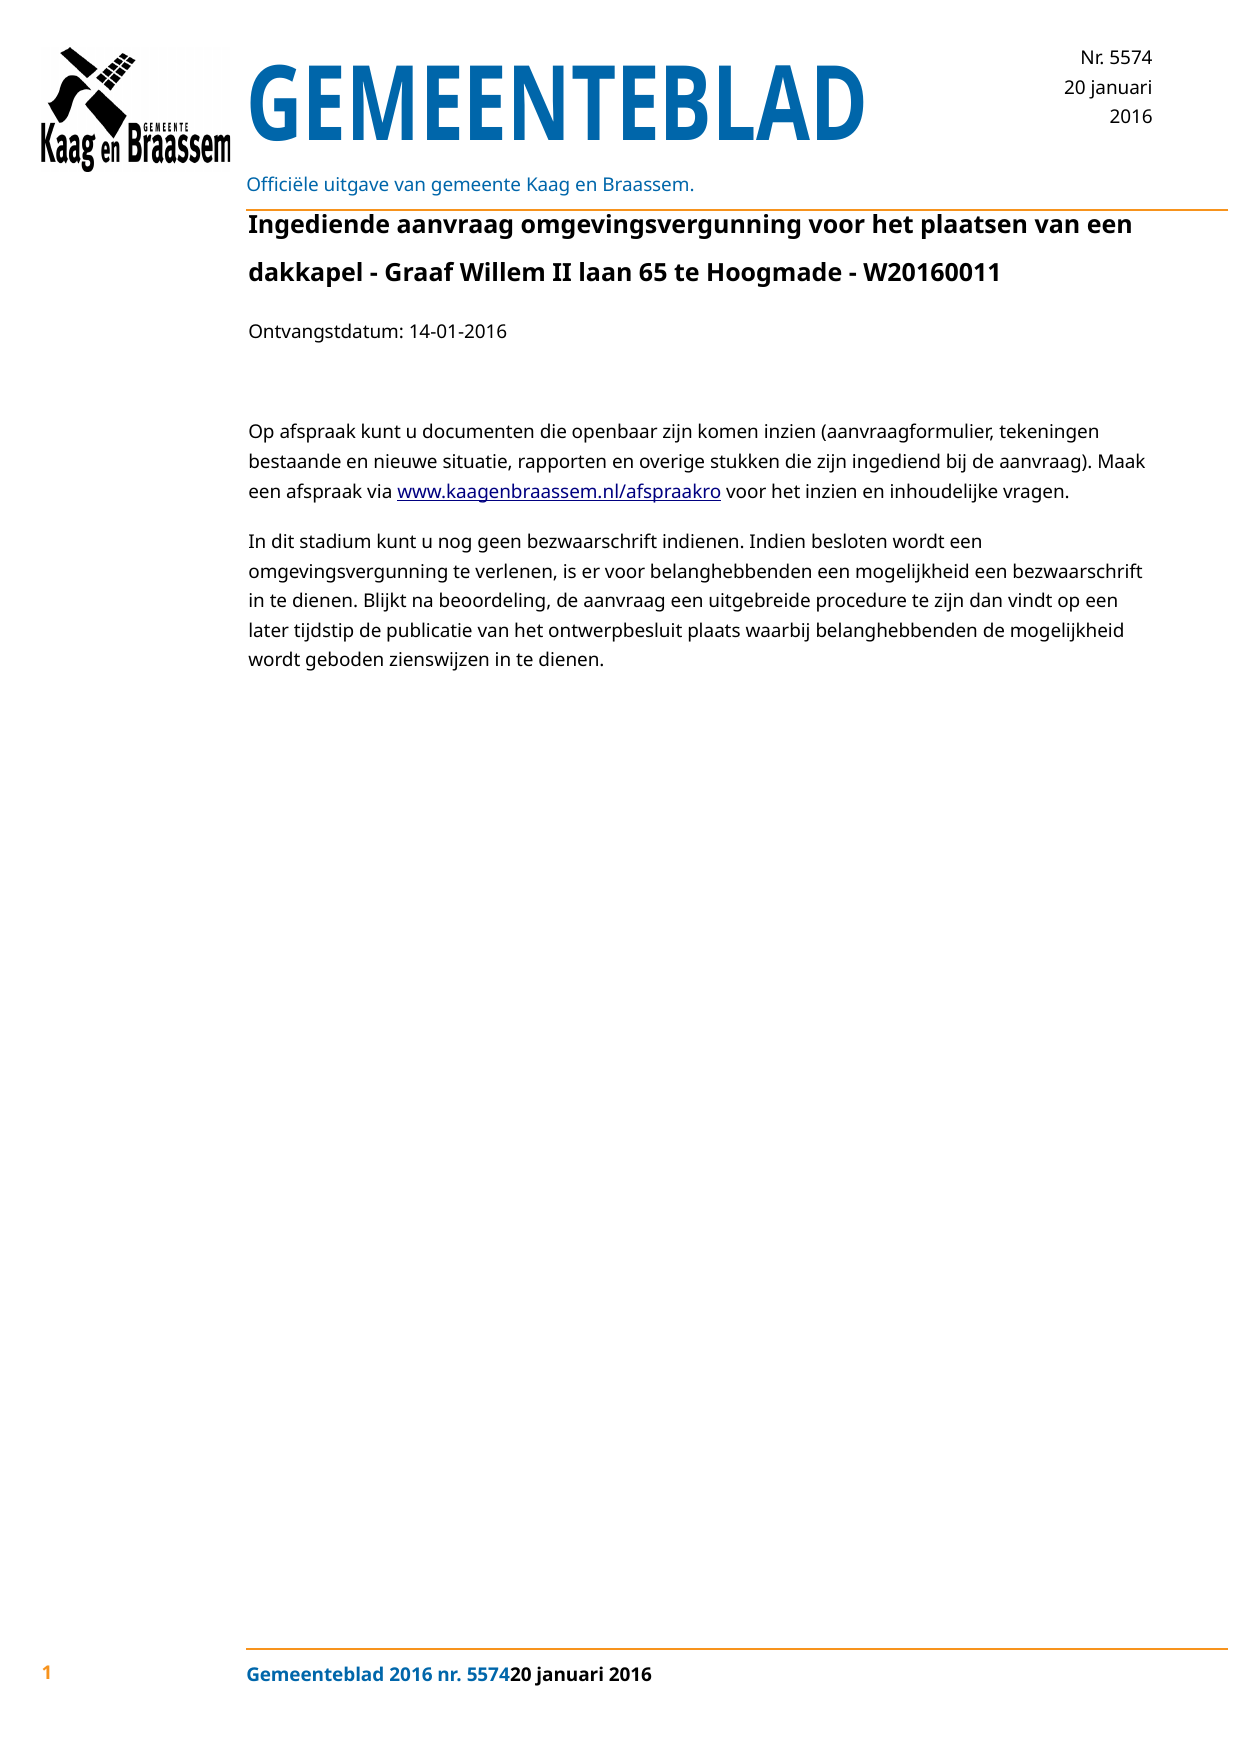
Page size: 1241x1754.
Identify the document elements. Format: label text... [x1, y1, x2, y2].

text Op afspraak kunt u documenten die openbaar zijn komen inzien (aanvraagformulier, tekeningen bestaande en nieuwe situatie, rapporten en overige stukken die zijn ingediend bij de aanvraag). Maak een afspraak via www.kaagenbraassem.nl/afspraakro voor het inzien en inhoudelijke vragen. [248, 419, 1152, 504]
text Ontvangstdatum: 14-01-2016 [248, 318, 1152, 344]
text In dit stadium kunt u nog geen bezwaarschrift indienen. Indien besloten wordt een omgevingsvergunning te verlenen, is er voor belanghebbenden een mogelijkheid een bezwaarschrift in te dienen. Blijkt na beoordeling, de aanvraag een uitgebreide procedure te zijn dan vindt op een later tijdstip de publicatie van het ontwerpbesluit plaats waarbij belanghebbenden de mogelijkheid wordt geboden zienswijzen in te dienen. [248, 528, 1152, 672]
picture [41, 47, 231, 172]
text Ingediende aanvraag omgevingsvergunning voor het plaatsen van een dakkapel - Graaf Willem II laan 65 te Hoogmade - W20160011 [248, 211, 1152, 288]
